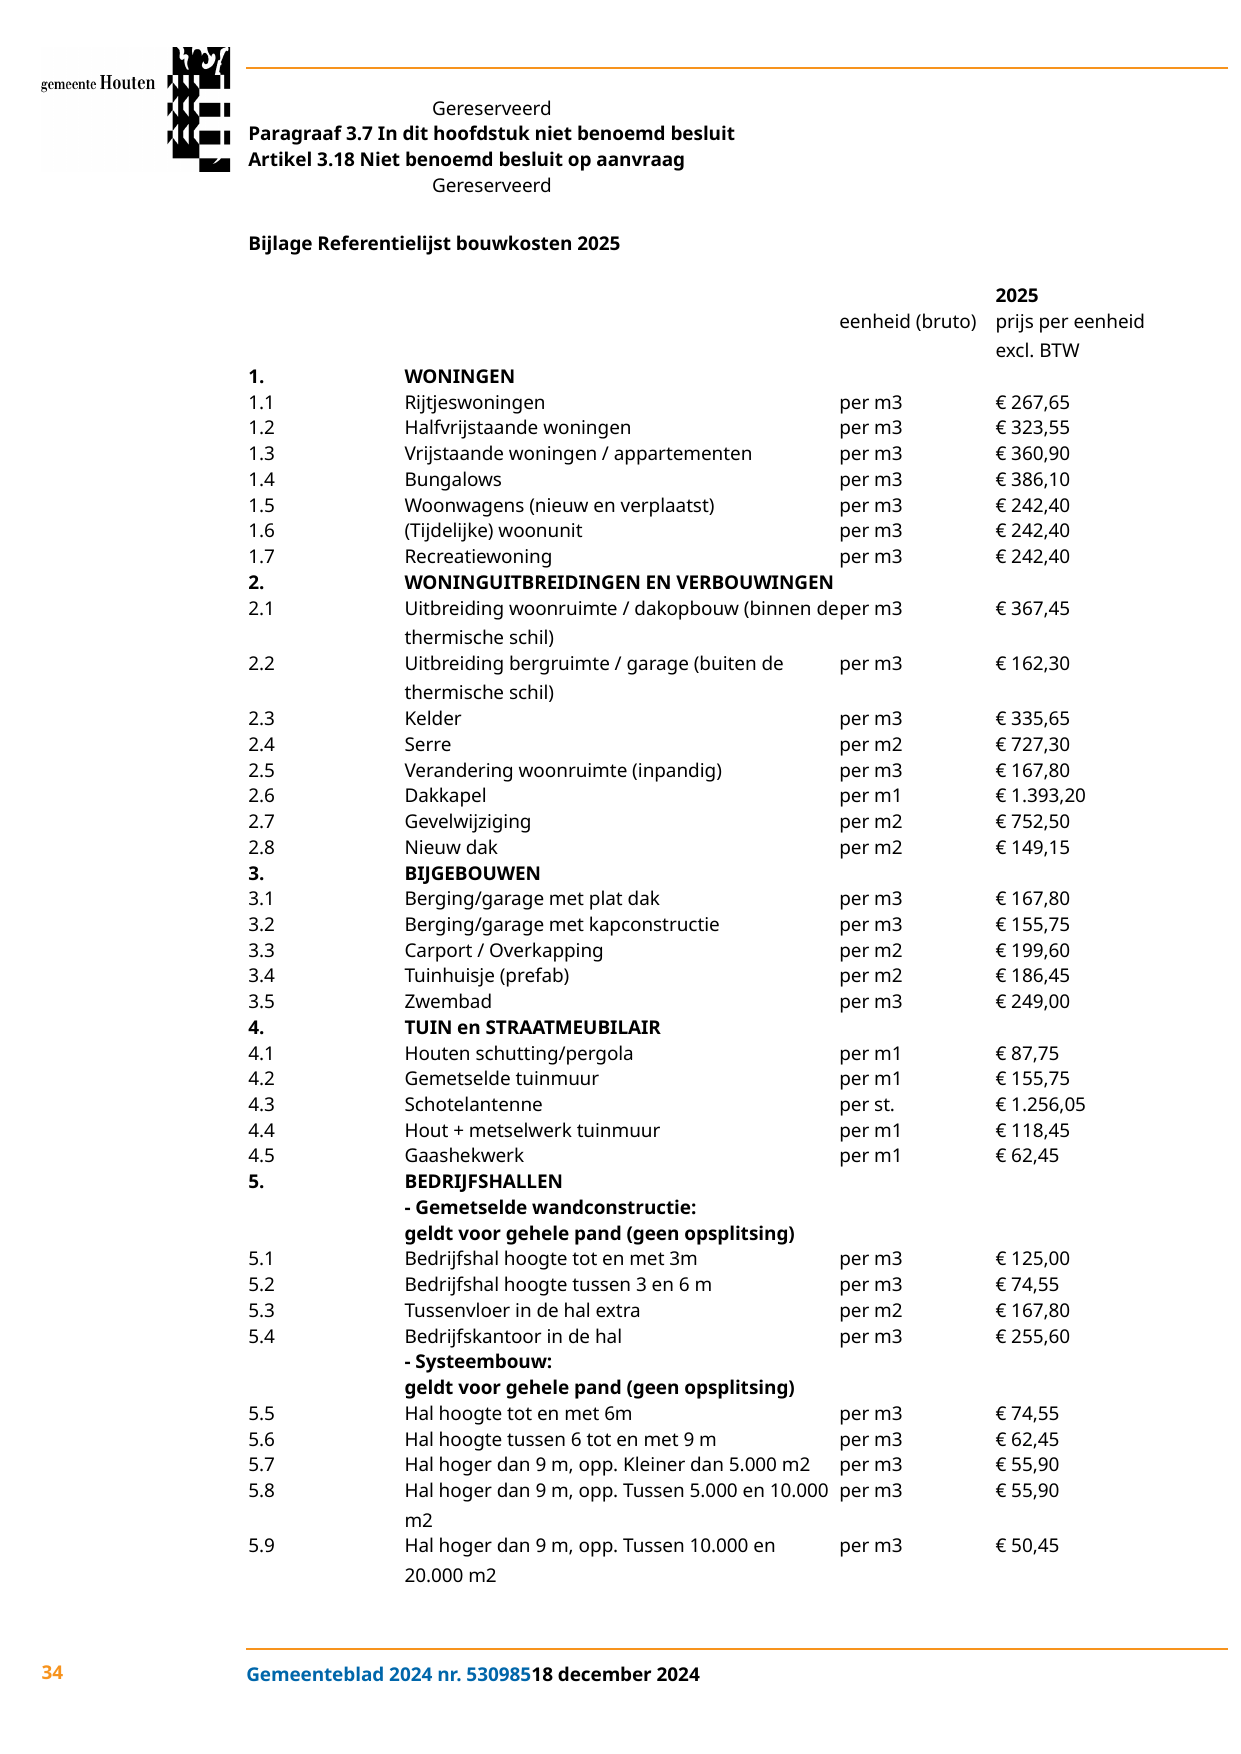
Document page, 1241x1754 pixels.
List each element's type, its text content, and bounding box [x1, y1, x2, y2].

table_cell 2.1 [248, 595, 404, 650]
table_cell Berging/garage met kapconstructie [404, 911, 839, 937]
table_cell [248, 1349, 404, 1374]
table_cell [248, 1220, 404, 1246]
table_header Bijlage Referentielijst bouwkosten 2025 [248, 231, 839, 256]
table_cell 4.1 [248, 1040, 404, 1066]
table_cell € 386,10 [995, 466, 1152, 492]
table_cell € 249,00 [995, 988, 1152, 1014]
table_cell [995, 1374, 1152, 1400]
table_cell [248, 1374, 404, 1400]
table_cell Hal hoogte tot en met 6m [404, 1400, 839, 1426]
table_cell [248, 256, 404, 282]
table_cell geldt voor gehele pand (geen opsplitsing) [404, 1220, 839, 1246]
table_cell Gaashekwerk [404, 1143, 839, 1168]
table_cell geldt voor gehele pand (geen opsplitsing) [404, 1374, 839, 1400]
table_cell 2.2 [248, 650, 404, 705]
table_cell € 167,80 [995, 1297, 1152, 1323]
table_cell Tussenvloer in de hal extra [404, 1297, 839, 1323]
table_cell Nieuw dak [404, 834, 839, 860]
table_cell [839, 860, 995, 885]
table_cell € 267,65 [995, 389, 1152, 414]
table_cell Gevelwijziging [404, 808, 839, 834]
table_cell € 167,80 [995, 757, 1152, 782]
table_cell Uitbreiding woonruimte / dakopbouw (binnen de thermische schil) [404, 595, 839, 650]
table_cell per m1 [839, 1040, 995, 1066]
table_cell [248, 282, 404, 308]
table_cell [404, 308, 839, 363]
table_cell 5.1 [248, 1246, 404, 1271]
table_cell 4.3 [248, 1091, 404, 1117]
table_cell per m3 [839, 440, 995, 466]
table_cell [995, 363, 1152, 389]
table_cell Kelder [404, 705, 839, 731]
table_cell per st. [839, 1091, 995, 1117]
table_cell 5.6 [248, 1426, 404, 1451]
table_cell [968, 172, 1152, 198]
table_cell 4.2 [248, 1066, 404, 1091]
table_cell Carport / Overkapping [404, 937, 839, 963]
table_cell Gereserveerd [432, 95, 968, 121]
table_cell [248, 308, 404, 363]
table_cell per m3 [839, 757, 995, 782]
table_cell [968, 95, 1152, 121]
table_cell per m3 [839, 885, 995, 911]
table_cell 2.6 [248, 783, 404, 808]
table_cell [995, 1014, 1152, 1040]
table_cell WONINGEN [404, 363, 839, 389]
table_cell € 255,60 [995, 1323, 1152, 1348]
table_cell per m3 [839, 1323, 995, 1348]
table_cell [248, 1194, 404, 1220]
table_cell per m3 [839, 1426, 995, 1451]
table_cell 1.1 [248, 389, 404, 414]
table_cell € 74,55 [995, 1271, 1152, 1297]
table_cell [995, 1349, 1152, 1374]
table_cell € 125,00 [995, 1246, 1152, 1271]
table_cell 5.8 [248, 1477, 404, 1532]
table_cell 1.5 [248, 492, 404, 517]
table_cell Gemetselde tuinmuur [404, 1066, 839, 1091]
table_cell 1. [248, 363, 404, 389]
table_cell Bedrijfskantoor in de hal [404, 1323, 839, 1348]
table_cell 5.4 [248, 1323, 404, 1348]
table_cell € 335,65 [995, 705, 1152, 731]
table_cell [404, 256, 839, 282]
table_cell 3.1 [248, 885, 404, 911]
table_cell € 360,90 [995, 440, 1152, 466]
table_cell 3.3 [248, 937, 404, 963]
table_cell [839, 1220, 995, 1246]
table_cell 3.5 [248, 988, 404, 1014]
table_cell Hal hoogte tussen 6 tot en met 9 m [404, 1426, 839, 1451]
table_cell Paragraaf 3.7 In dit hoofdstuk niet benoemd besluit [248, 121, 1152, 146]
table_cell BEDRIJFSHALLEN [404, 1169, 839, 1194]
table_cell per m3 [839, 1451, 995, 1477]
table_cell per m3 [839, 1533, 995, 1588]
table_cell 2.4 [248, 731, 404, 757]
table_cell Vrijstaande woningen / appartementen [404, 440, 839, 466]
table_cell 3. [248, 860, 404, 885]
table_cell 1.7 [248, 543, 404, 569]
table_cell Houten schutting/pergola [404, 1040, 839, 1066]
table_cell 3.2 [248, 911, 404, 937]
table_cell € 167,80 [995, 885, 1152, 911]
table_cell € 62,45 [995, 1143, 1152, 1168]
table_cell per m3 [839, 1477, 995, 1532]
table_cell per m1 [839, 1117, 995, 1143]
table_cell Halfvrijstaande woningen [404, 415, 839, 440]
table_cell [839, 1374, 995, 1400]
table_cell 2.7 [248, 808, 404, 834]
table_cell per m3 [839, 988, 995, 1014]
table_cell per m3 [839, 911, 995, 937]
table_header [995, 231, 1152, 256]
table_cell 5. [248, 1169, 404, 1194]
table_cell [839, 256, 995, 282]
picture [41, 47, 231, 172]
table_cell 2.5 [248, 757, 404, 782]
table_cell € 155,75 [995, 911, 1152, 937]
table_cell Gereserveerd [432, 172, 968, 198]
table_cell Berging/garage met plat dak [404, 885, 839, 911]
table_cell € 1.393,20 [995, 783, 1152, 808]
table_cell € 74,55 [995, 1400, 1152, 1426]
table_cell [839, 1014, 995, 1040]
table_cell Artikel 3.18 Niet benoemd besluit op aanvraag [248, 146, 1152, 172]
table_cell [839, 1169, 995, 1194]
table_cell per m2 [839, 731, 995, 757]
table_cell 4.4 [248, 1117, 404, 1143]
table_cell 1.6 [248, 518, 404, 543]
table_cell [839, 569, 995, 595]
table_cell € 242,40 [995, 543, 1152, 569]
table_cell per m2 [839, 937, 995, 963]
table_cell per m3 [839, 415, 995, 440]
table_cell 5.3 [248, 1297, 404, 1323]
table_cell € 242,40 [995, 492, 1152, 517]
table_cell € 55,90 [995, 1477, 1152, 1532]
table_cell € 162,30 [995, 650, 1152, 705]
table_cell 2.8 [248, 834, 404, 860]
table_cell per m3 [839, 705, 995, 731]
table_cell [995, 256, 1152, 282]
table_cell per m3 [839, 492, 995, 517]
table_cell Uitbreiding bergruimte / garage (buiten de thermische schil) [404, 650, 839, 705]
table_cell € 752,50 [995, 808, 1152, 834]
table_cell per m2 [839, 834, 995, 860]
table_cell € 367,45 [995, 595, 1152, 650]
table_cell [995, 1220, 1152, 1246]
table_cell Bungalows [404, 466, 839, 492]
table_cell prijs per eenheid excl. BTW [995, 308, 1152, 363]
table_cell [404, 282, 839, 308]
table_cell € 118,45 [995, 1117, 1152, 1143]
table_cell per m3 [839, 466, 995, 492]
table_cell Hal hoger dan 9 m, opp. Kleiner dan 5.000 m2 [404, 1451, 839, 1477]
table_cell 3.4 [248, 963, 404, 988]
table_cell [995, 1194, 1152, 1220]
table_cell eenheid (bruto) [839, 308, 995, 363]
table_cell per m3 [839, 1271, 995, 1297]
table_cell € 199,60 [995, 937, 1152, 963]
table_cell 2.3 [248, 705, 404, 731]
table_cell 4.5 [248, 1143, 404, 1168]
table_cell per m3 [839, 1400, 995, 1426]
table_cell € 727,30 [995, 731, 1152, 757]
table_cell per m3 [839, 595, 995, 650]
table_cell (Tijdelijke) woonunit [404, 518, 839, 543]
table_cell [839, 363, 995, 389]
table_cell per m2 [839, 1297, 995, 1323]
table_cell € 242,40 [995, 518, 1152, 543]
table_cell 1.4 [248, 466, 404, 492]
table_cell - Systeembouw: [404, 1349, 839, 1374]
table_cell Woonwagens (nieuw en verplaatst) [404, 492, 839, 517]
table_cell 5.2 [248, 1271, 404, 1297]
table_cell TUIN en STRAATMEUBILAIR [404, 1014, 839, 1040]
table_cell Dakkapel [404, 783, 839, 808]
table_cell [995, 1169, 1152, 1194]
table_cell [995, 569, 1152, 595]
table_cell Bedrijfshal hoogte tussen 3 en 6 m [404, 1271, 839, 1297]
table_cell € 186,45 [995, 963, 1152, 988]
table_cell 5.9 [248, 1533, 404, 1588]
table_cell € 87,75 [995, 1040, 1152, 1066]
table_cell per m2 [839, 963, 995, 988]
table_cell € 1.256,05 [995, 1091, 1152, 1117]
table_cell 1.2 [248, 415, 404, 440]
table_cell [839, 1349, 995, 1374]
table_cell Zwembad [404, 988, 839, 1014]
table_cell - Gemetselde wandconstructie: [404, 1194, 839, 1220]
table_cell 4. [248, 1014, 404, 1040]
table_cell € 149,15 [995, 834, 1152, 860]
table_cell per m3 [839, 518, 995, 543]
table_cell per m3 [839, 389, 995, 414]
table_cell 1.3 [248, 440, 404, 466]
table_cell Schotelantenne [404, 1091, 839, 1117]
table_cell BIJGEBOUWEN [404, 860, 839, 885]
table_cell [839, 282, 995, 308]
table_cell per m1 [839, 1143, 995, 1168]
table_cell Verandering woonruimte (inpandig) [404, 757, 839, 782]
table_cell WONINGUITBREIDINGEN EN VERBOUWINGEN [404, 569, 839, 595]
table_cell [248, 95, 432, 121]
table_cell 2025 [995, 282, 1152, 308]
table_cell [839, 1194, 995, 1220]
table_cell per m3 [839, 543, 995, 569]
table_cell € 50,45 [995, 1533, 1152, 1588]
table_cell per m3 [839, 1246, 995, 1271]
table_cell [248, 172, 432, 198]
table_cell Serre [404, 731, 839, 757]
table_cell Tuinhuisje (prefab) [404, 963, 839, 988]
table_cell Hal hoger dan 9 m, opp. Tussen 5.000 en 10.000 m2 [404, 1477, 839, 1532]
table_cell per m2 [839, 808, 995, 834]
table_cell € 155,75 [995, 1066, 1152, 1091]
table_cell € 62,45 [995, 1426, 1152, 1451]
table_cell € 55,90 [995, 1451, 1152, 1477]
table_cell Hout + metselwerk tuinmuur [404, 1117, 839, 1143]
table_cell Bedrijfshal hoogte tot en met 3m [404, 1246, 839, 1271]
table_cell Hal hoger dan 9 m, opp. Tussen 10.000 en 20.000 m2 [404, 1533, 839, 1588]
table_cell € 323,55 [995, 415, 1152, 440]
table_cell [995, 860, 1152, 885]
table_cell Recreatiewoning [404, 543, 839, 569]
table_cell Rijtjeswoningen [404, 389, 839, 414]
table_cell per m1 [839, 1066, 995, 1091]
table_cell 2. [248, 569, 404, 595]
table_header [839, 231, 995, 256]
table_cell 5.7 [248, 1451, 404, 1477]
table_cell per m1 [839, 783, 995, 808]
table_cell 5.5 [248, 1400, 404, 1426]
table_cell per m3 [839, 650, 995, 705]
